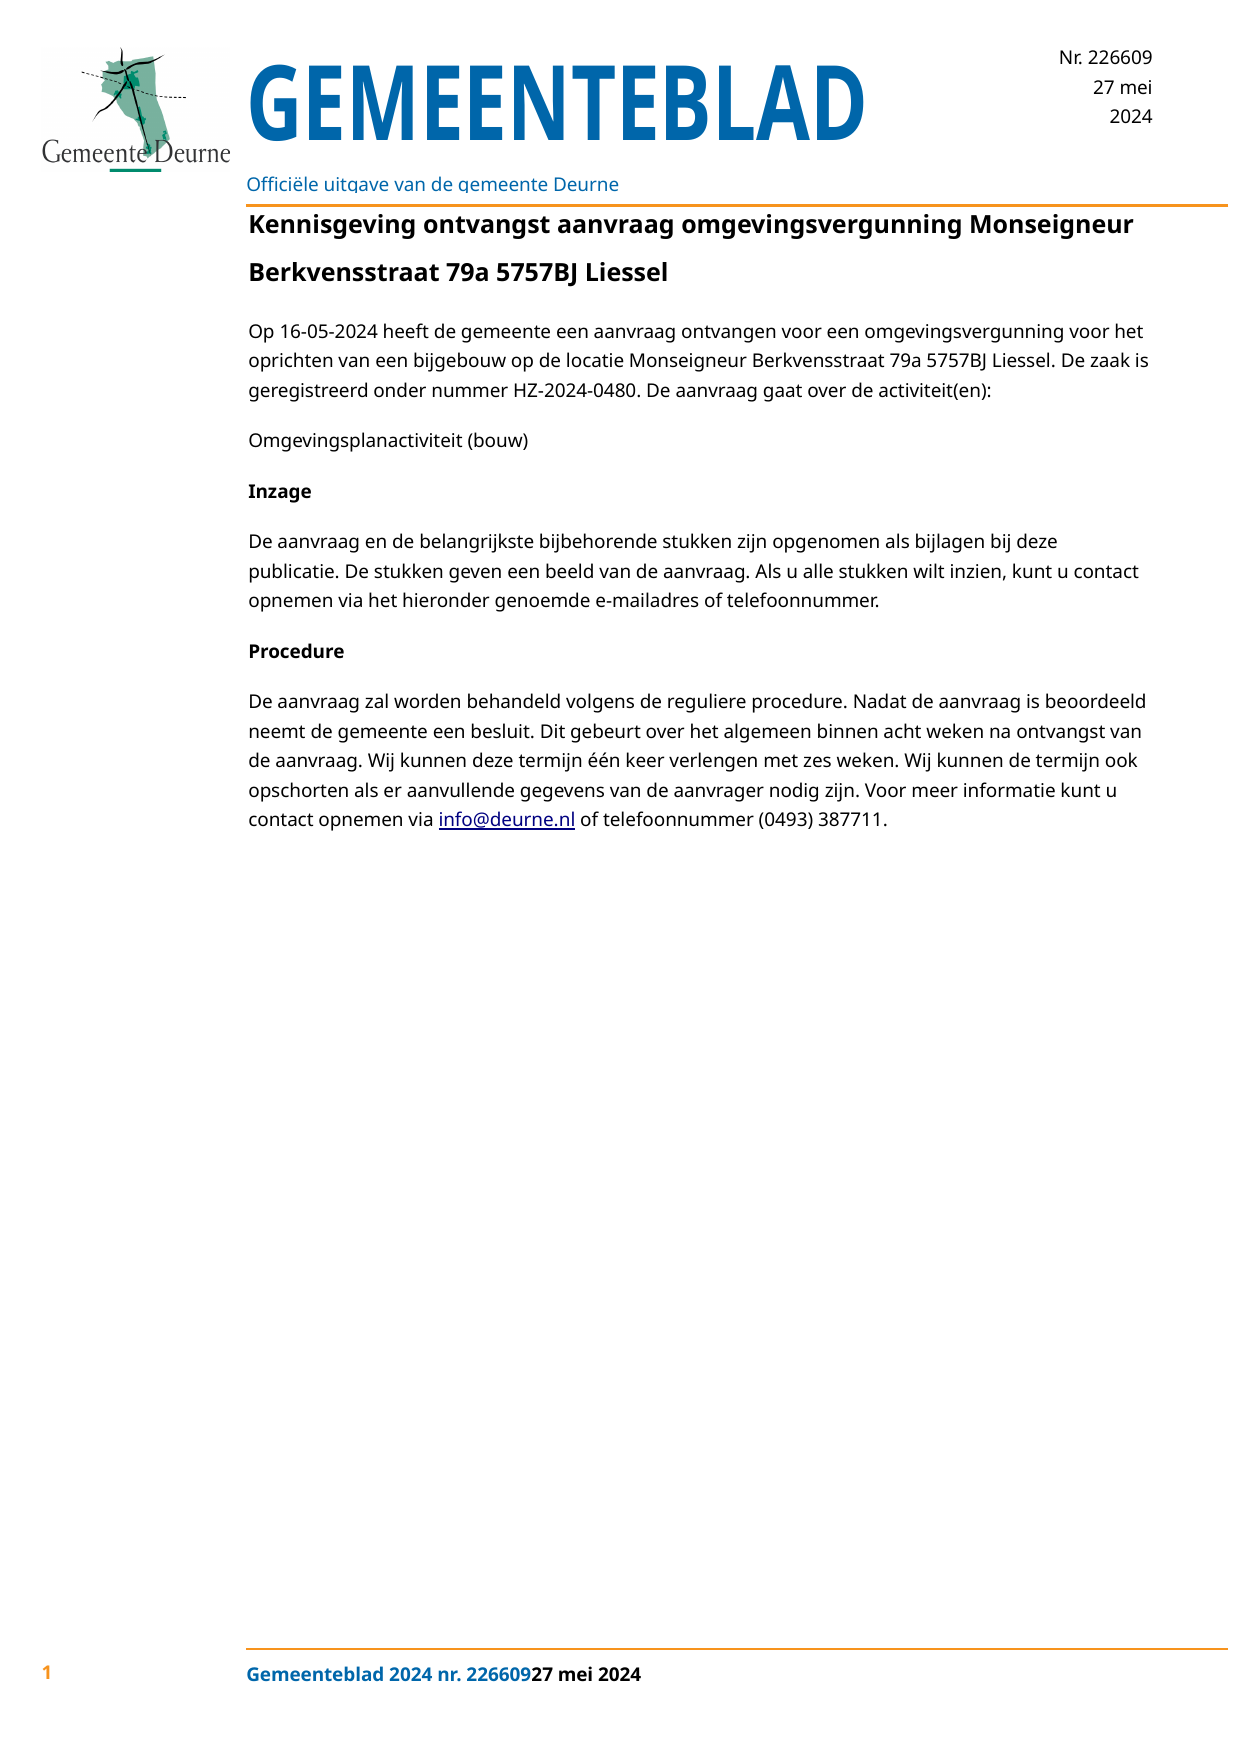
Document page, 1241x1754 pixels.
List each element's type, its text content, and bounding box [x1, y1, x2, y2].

text De aanvraag en de belangrijkste bijbehorende stukken zijn opgenomen als bijlagen bij deze publicatie. De stukken geven een beeld van de aanvraag. Als u alle stukken wilt inzien, kunt u contact opnemen via het hieronder genoemde e-mailadres of telefoonnummer. [248, 528, 1152, 613]
text De aanvraag zal worden behandeld volgens de reguliere procedure. Nadat de aanvraag is beoordeeld neemt de gemeente een besluit. Dit gebeurt over het algemeen binnen acht weken na ontvangst van de aanvraag. Wij kunnen deze termijn één keer verlengen met zes weken. Wij kunnen de termijn ook opschorten als er aanvullende gegevens van de aanvrager nodig zijn. Voor meer informatie kunt u contact opnemen via info@deurne.nl of telefoonnummer (0493) 387711. [248, 688, 1152, 832]
text Kennisgeving ontvangst aanvraag omgevingsvergunning Monseigneur Berkvensstraat 79a 5757BJ Liessel [248, 207, 1152, 288]
picture [41, 47, 231, 172]
text Op 16-05-2024 heeft de gemeente een aanvraag ontvangen voor een omgevingsvergunning voor het oprichten van een bijgebouw op de locatie Monseigneur Berkvensstraat 79a 5757BJ Liessel. De zaak is geregistreerd onder nummer HZ-2024-0480. De aanvraag gaat over de activiteit(en): [248, 318, 1152, 403]
text Inzage [248, 478, 1152, 504]
text Omgevingsplanactiviteit (bouw) [248, 427, 1152, 453]
text Procedure [248, 638, 1152, 664]
